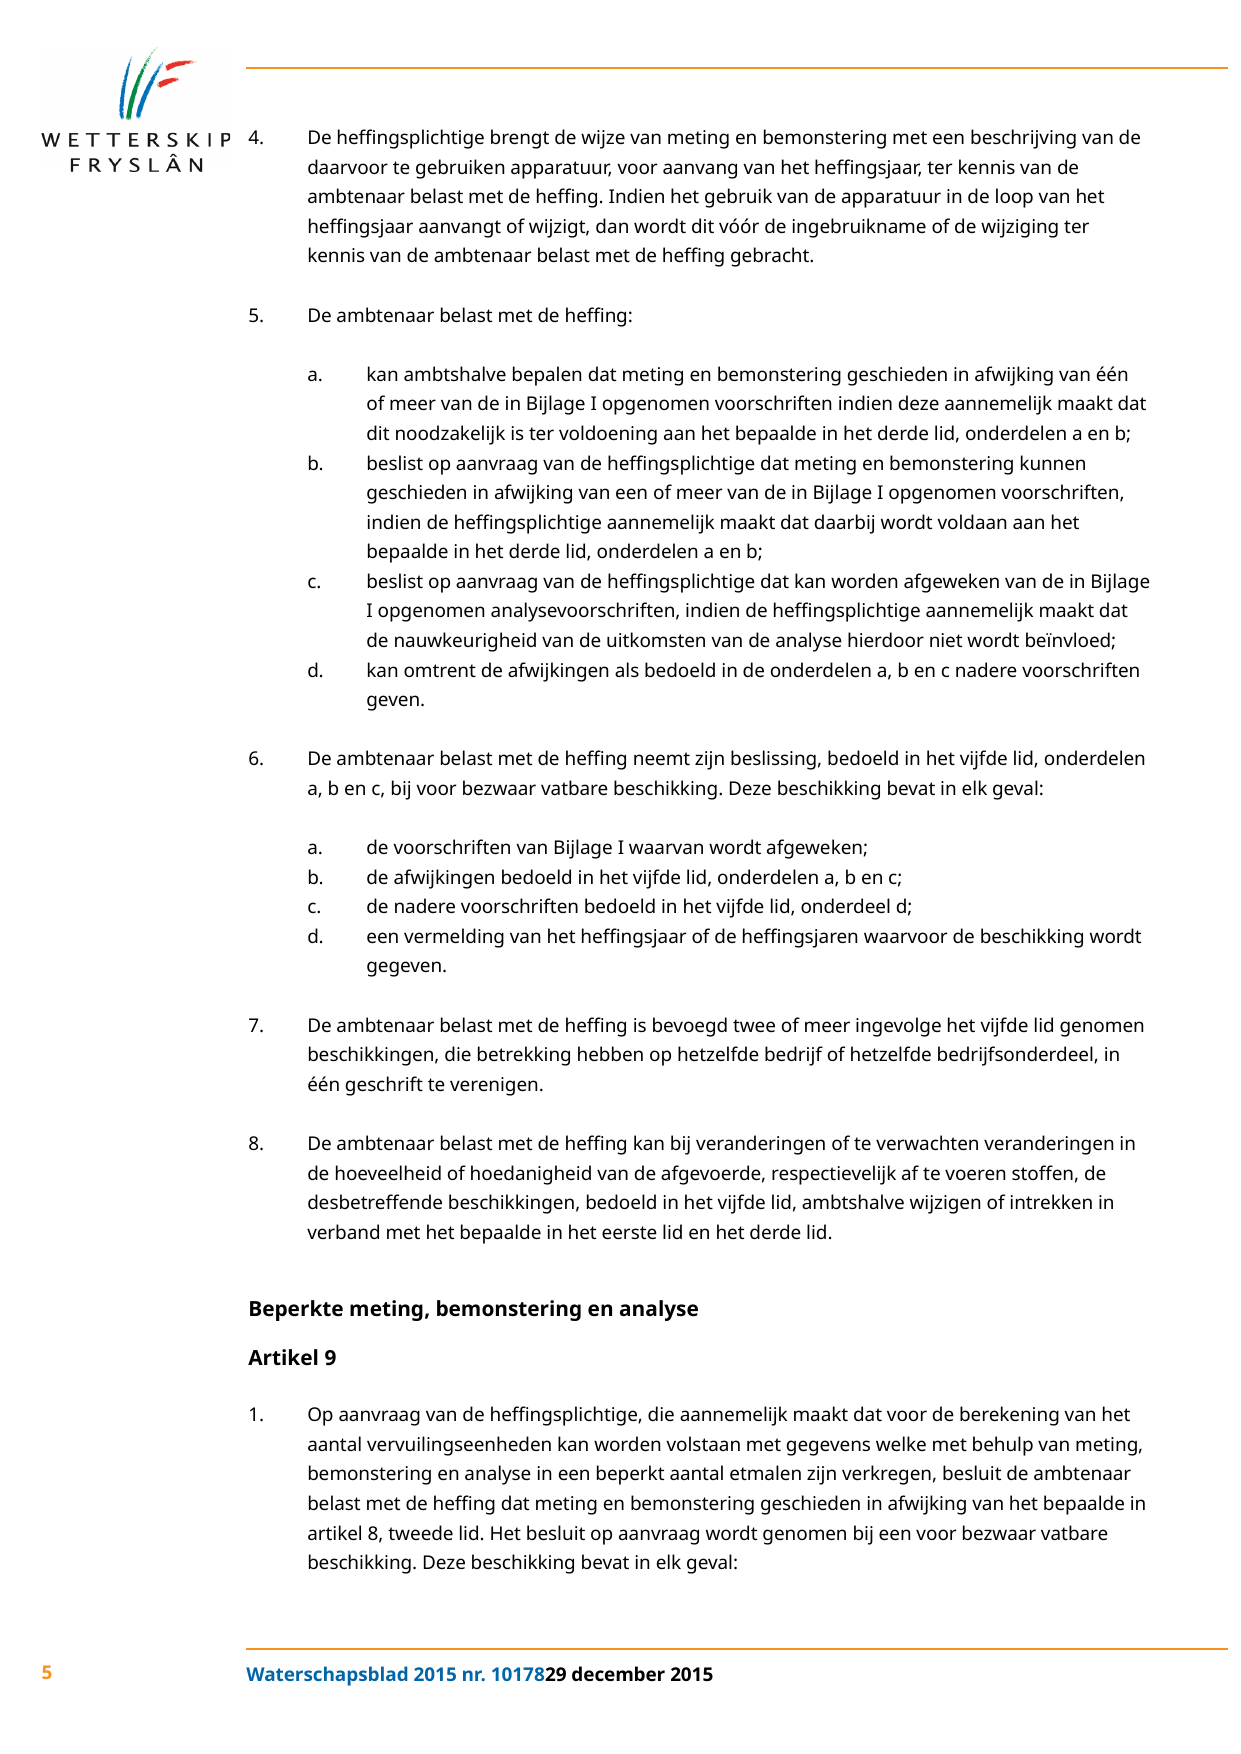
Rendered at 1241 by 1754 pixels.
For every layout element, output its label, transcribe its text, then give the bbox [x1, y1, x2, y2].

list de voorschriften van Bijlage I waarvan wordt afgeweken; [307, 834, 1152, 860]
list de nadere voorschriften bedoeld in het vijfde lid, onderdeel d; [307, 893, 1152, 919]
list kan omtrent de afwijkingen als bedoeld in de onderdelen a, b en c nadere voorschriften geven. [307, 657, 1152, 712]
list Op aanvraag van de heffingsplichtige, die aannemelijk maakt dat voor de berekening van het aantal vervuilingseenheden kan worden volstaan met gegevens welke met behulp van meting, bemonstering en analyse in een beperkt aantal etmalen zijn verkregen, besluit de ambtenaar belast met de heffing dat meting en bemonstering geschieden in afwijking van het bepaalde in artikel 8, tweede lid. Het besluit op aanvraag wordt genomen bij een voor bezwaar vatbare beschikking. Deze beschikking bevat in elk geval: [248, 1401, 1152, 1575]
picture [41, 47, 231, 172]
list kan ambtshalve bepalen dat meting en bemonstering geschieden in afwijking van één of meer van de in Bijlage I opgenomen voorschriften indien deze aannemelijk maakt dat dit noodzakelijk is ter voldoening aan het bepaalde in het derde lid, onderdelen a en b; [307, 361, 1152, 446]
list beslist op aanvraag van de heffingsplichtige dat kan worden afgeweken van de in Bijlage I opgenomen analysevoorschriften, indien de heffingsplichtige aannemelijk maakt dat de nauwkeurigheid van de uitkomsten van de analyse hierdoor niet wordt beïnvloed; [307, 568, 1152, 653]
list De heffingsplichtige brengt de wijze van meting en bemonstering met een beschrijving van de daarvoor te gebruiken apparatuur, voor aanvang van het heffingsjaar, ter kennis van de ambtenaar belast met de heffing. Indien het gebruik van de apparatuur in de loop van het heffingsjaar aanvangt of wijzigt, dan wordt dit vóór de ingebruikname of de wijziging ter kennis van de ambtenaar belast met de heffing gebracht. [248, 124, 1152, 268]
list De ambtenaar belast met de heffing neemt zijn beslissing, bedoeld in het vijfde lid, onderdelen a, b en c, bij voor bezwaar vatbare beschikking. Deze beschikking bevat in elk geval: [248, 746, 1152, 801]
list de afwijkingen bedoeld in het vijfde lid, onderdelen a, b en c; [307, 864, 1152, 890]
list een vermelding van het heffingsjaar of de heffingsjaren waarvoor de beschikking wordt gegeven. [307, 923, 1152, 978]
text Artikel 9 [248, 1343, 1152, 1372]
text Beperkte meting, bemonstering en analyse [248, 1294, 1152, 1323]
list beslist op aanvraag van de heffingsplichtige dat meting en bemonstering kunnen geschieden in afwijking van een of meer van de in Bijlage I opgenomen voorschriften, indien de heffingsplichtige aannemelijk maakt dat daarbij wordt voldaan aan het bepaalde in het derde lid, onderdelen a en b; [307, 450, 1152, 564]
list De ambtenaar belast met de heffing is bevoegd twee of meer ingevolge het vijfde lid genomen beschikkingen, die betrekking hebben op hetzelfde bedrijf of hetzelfde bedrijfsonderdeel, in één geschrift te verenigen. [248, 1012, 1152, 1097]
list De ambtenaar belast met de heffing kan bij veranderingen of te verwachten veranderingen in de hoeveelheid of hoedanigheid van de afgevoerde, respectievelijk af te voeren stoffen, de desbetreffende beschikkingen, bedoeld in het vijfde lid, ambtshalve wijzigen of intrekken in verband met het bepaalde in het eerste lid en het derde lid. [248, 1130, 1152, 1245]
list De ambtenaar belast met de heffing: [248, 302, 1152, 328]
